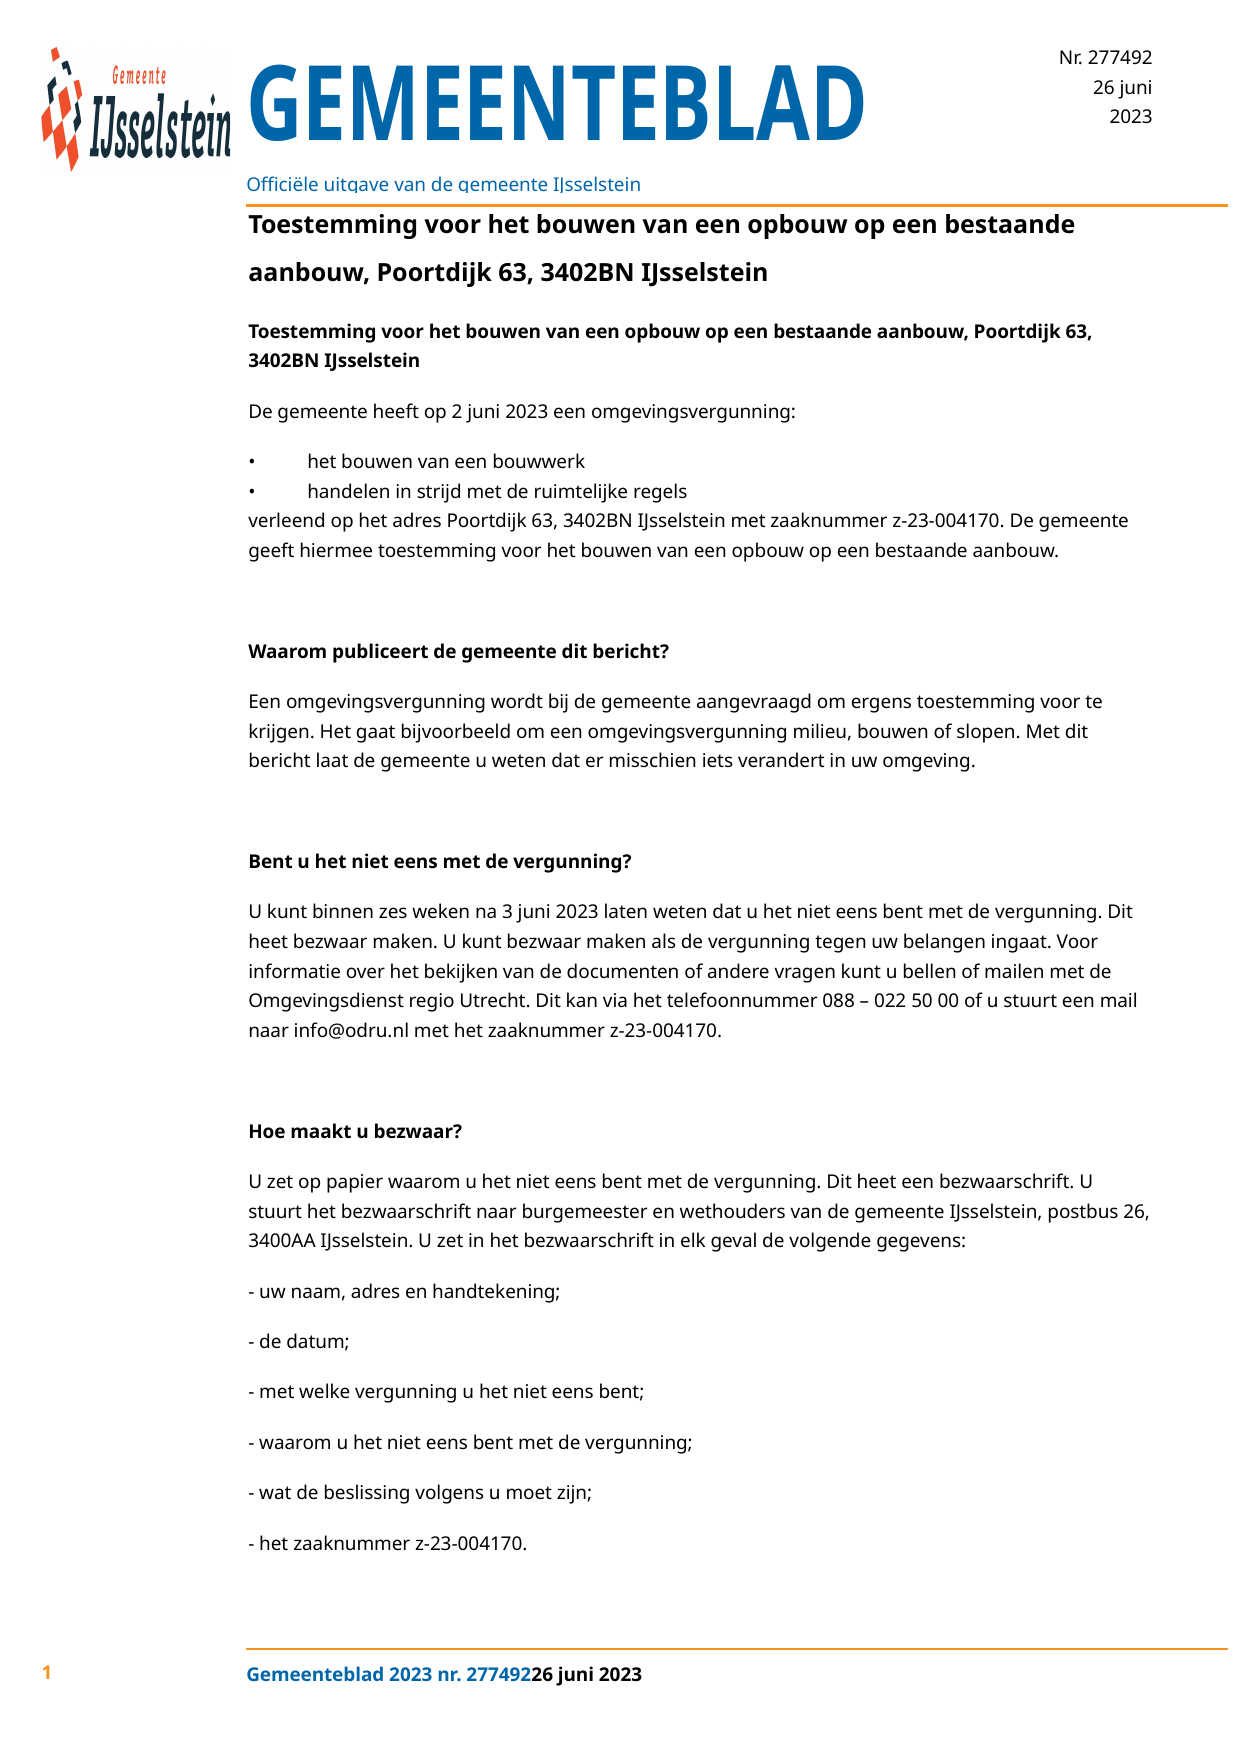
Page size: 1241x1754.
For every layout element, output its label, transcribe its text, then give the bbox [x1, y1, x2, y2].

text verleend op het adres Poortdijk 63, 3402BN IJsselstein met zaaknummer z-23-004170. De gemeente geeft hiermee toestemming voor het bouwen van een opbouw op een bestaande aanbouw. [248, 507, 1152, 563]
text Waarom publiceert de gemeente dit bericht? [248, 638, 1152, 664]
text - uw naam, adres en handtekening; [248, 1278, 1152, 1304]
text - de datum; [248, 1328, 1152, 1354]
text U kunt binnen zes weken na 3 juni 2023 laten weten dat u het niet eens bent met de vergunning. Dit heet bezwaar maken. U kunt bezwaar maken als de vergunning tegen uw belangen ingaat. Voor informatie over het bekijken van de documenten of andere vragen kunt u bellen of mailen met de Omgevingsdienst regio Utrecht. Dit kan via het telefoonnummer 088 – 022 50 00 of u stuurt een mail naar info@odru.nl met het zaaknummer z-23-004170. [248, 899, 1152, 1043]
picture [41, 47, 231, 172]
text - het zaaknummer z-23-004170. [248, 1530, 1152, 1556]
text Toestemming voor het bouwen van een opbouw op een bestaande aanbouw, Poortdijk 63, 3402BN IJsselstein [248, 207, 1152, 288]
text - met welke vergunning u het niet eens bent; [248, 1379, 1152, 1404]
text U zet op papier waarom u het niet eens bent met de vergunning. Dit heet een bezwaarschrift. U stuurt het bezwaarschrift naar burgemeester en wethouders van de gemeente IJsselstein, postbus 26, 3400AA IJsselstein. U zet in het bezwaarschrift in elk geval de volgende gegevens: [248, 1168, 1152, 1253]
text Toestemming voor het bouwen van een opbouw op een bestaande aanbouw, Poortdijk 63, 3402BN IJsselstein [248, 318, 1152, 373]
text - waarom u het niet eens bent met de vergunning; [248, 1429, 1152, 1455]
text Een omgevingsvergunning wordt bij de gemeente aangevraagd om ergens toestemming voor te krijgen. Het gaat bijvoorbeeld om een omgevingsvergunning milieu, bouwen of slopen. Met dit bericht laat de gemeente u weten dat er misschien iets verandert in uw omgeving. [248, 688, 1152, 773]
text Hoe maakt u bezwaar? [248, 1118, 1152, 1144]
list handelen in strijd met de ruimtelijke regels [248, 478, 1152, 504]
text De gemeente heeft op 2 juni 2023 een omgevingsvergunning: [248, 398, 1152, 424]
list het bouwen van een bouwwerk [248, 448, 1152, 474]
text - wat de beslissing volgens u moet zijn; [248, 1479, 1152, 1505]
text Bent u het niet eens met de vergunning? [248, 848, 1152, 874]
